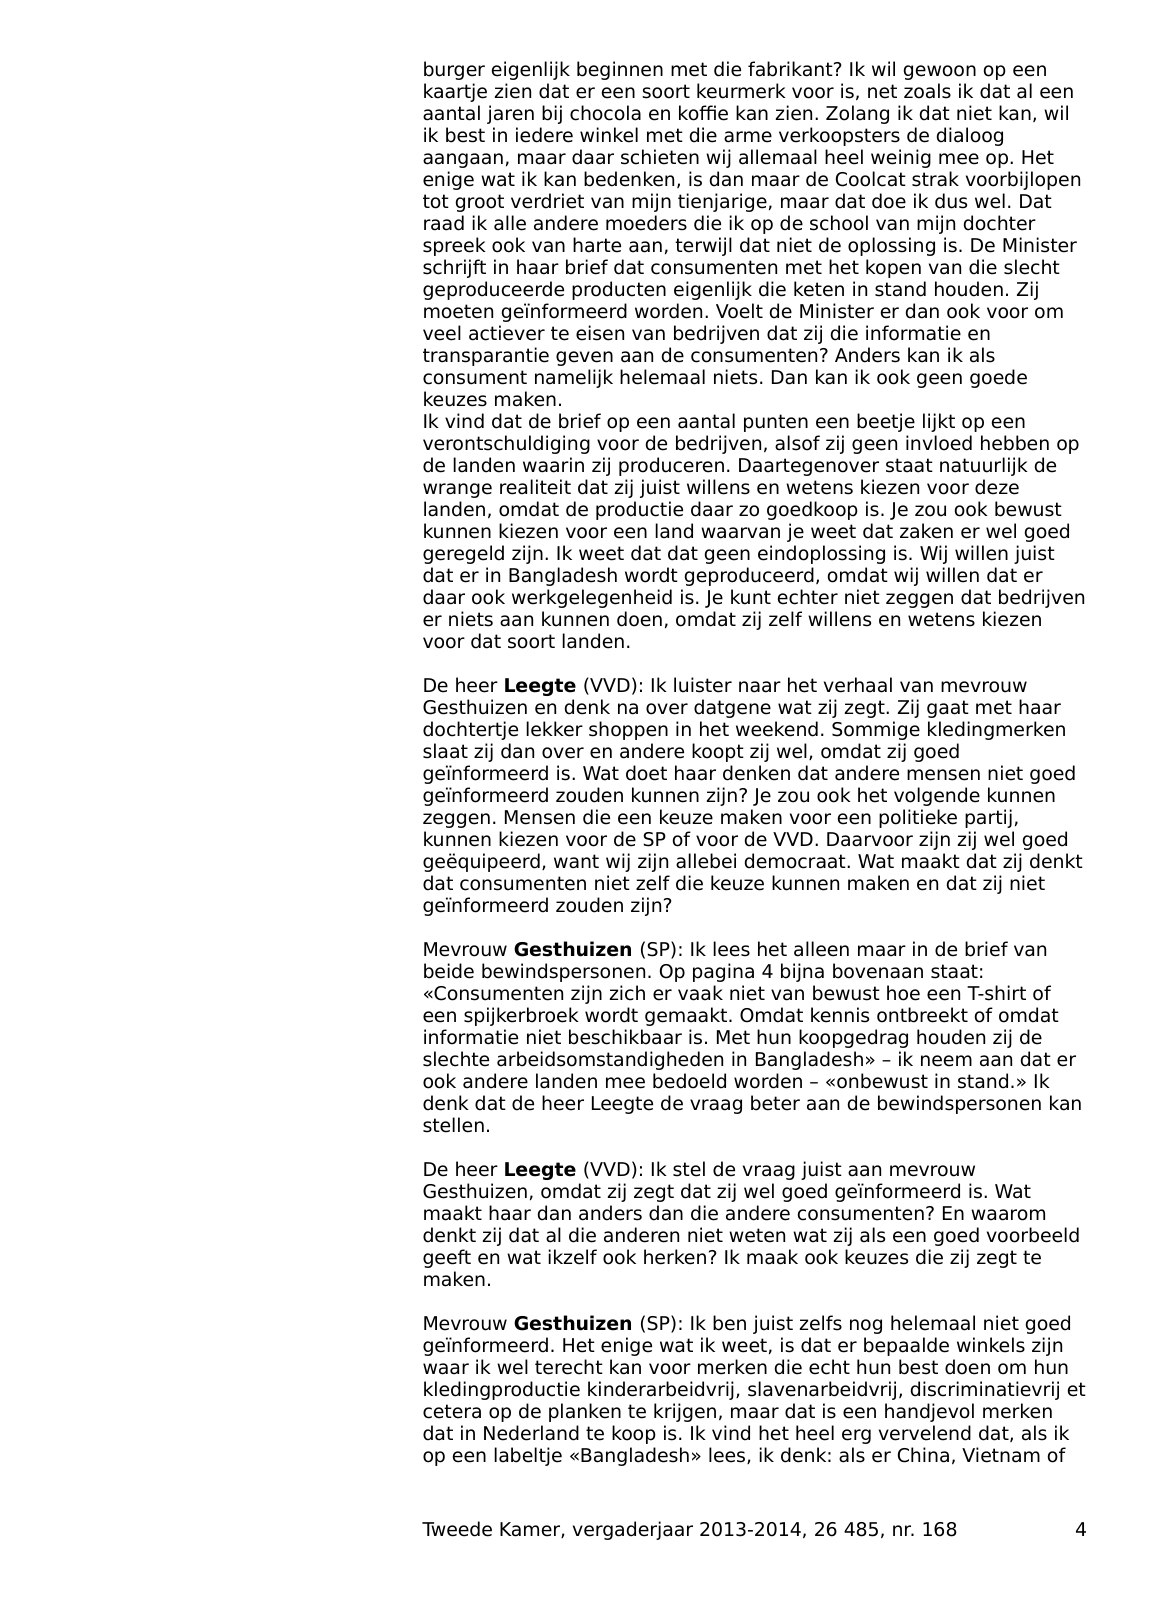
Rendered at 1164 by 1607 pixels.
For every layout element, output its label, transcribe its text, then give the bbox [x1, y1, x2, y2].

text Ik vind dat de brief op een aantal punten een beetje lijkt op een verontschuldiging voor de bedrijven, alsof zij geen invloed hebben op de landen waarin zij produceren. Daartegenover staat natuurlijk de wrange realiteit dat zij juist willens en wetens kiezen voor deze landen, omdat de productie daar zo goedkoop is. Je zou ook bewust kunnen kiezen voor een land waarvan je weet dat zaken er wel goed geregeld zijn. Ik weet dat dat geen eindoplossing is. Wij willen juist dat er in Bangladesh wordt geproduceerd, omdat wij willen dat er daar ook werkgelegenheid is. Je kunt echter niet zeggen dat bedrijven er niets aan kunnen doen, omdat zij zelf willens en wetens kiezen voor dat soort landen. [422, 411, 1087, 652]
text De heer Leegte (VVD): Ik stel de vraag juist aan mevrouw Gesthuizen, omdat zij zegt dat zij wel goed geïnformeerd is. Wat maakt haar dan anders dan die andere consumenten? En waarom denkt zij dat al die anderen niet weten wat zij als een goed voorbeeld geeft en wat ikzelf ook herken? Ik maak ook keuzes die zij zegt te maken. [422, 1159, 1087, 1291]
text Mevrouw Gesthuizen (SP): Ik ben juist zelfs nog helemaal niet goed geïnformeerd. Het enige wat ik weet, is dat er bepaalde winkels zijn waar ik wel terecht kan voor merken die echt hun best doen om hun kledingproductie kinderarbeidvrij, slavenarbeidvrij, discriminatievrij et cetera op de planken te krijgen, maar dat is een handjevol merken dat in Nederland te koop is. Ik vind het heel erg vervelend dat, als ik op een labeltje «Bangladesh» lees, ik denk: als er China, Vietnam of [422, 1313, 1087, 1467]
text De heer Leegte (VVD): Ik luister naar het verhaal van mevrouw Gesthuizen en denk na over datgene wat zij zegt. Zij gaat met haar dochtertje lekker shoppen in het weekend. Sommige kledingmerken slaat zij dan over en andere koopt zij wel, omdat zij goed geïnformeerd is. Wat doet haar denken dat andere mensen niet goed geïnformeerd zouden kunnen zijn? Je zou ook het volgende kunnen zeggen. Mensen die een keuze maken voor een politieke partij, kunnen kiezen voor de SP of voor de VVD. Daarvoor zijn zij wel goed geëquipeerd, want wij zijn allebei democraat. Wat maakt dat zij denkt dat consumenten niet zelf die keuze kunnen maken en dat zij niet geïnformeerd zouden zijn? [422, 675, 1087, 916]
text Mevrouw Gesthuizen (SP): Ik lees het alleen maar in de brief van beide bewindspersonen. Op pagina 4 bijna bovenaan staat: «Consumenten zijn zich er vaak niet van bewust hoe een T-shirt of een spijkerbroek wordt gemaakt. Omdat kennis ontbreekt of omdat informatie niet beschikbaar is. Met hun koopgedrag houden zij de slechte arbeidsomstandigheden in Bangladesh» – ik neem aan dat er ook andere landen mee bedoeld worden – «onbewust in stand.» Ik denk dat de heer Leegte de vraag beter aan de bewindspersonen kan stellen. [422, 939, 1087, 1136]
text burger eigenlijk beginnen met die fabrikant? Ik wil gewoon op een kaartje zien dat er een soort keurmerk voor is, net zoals ik dat al een aantal jaren bij chocola en koffie kan zien. Zolang ik dat niet kan, wil ik best in iedere winkel met die arme verkoopsters de dialoog aangaan, maar daar schieten wij allemaal heel weinig mee op. Het enige wat ik kan bedenken, is dan maar de Coolcat strak voorbijlopen tot groot verdriet van mijn tienjarige, maar dat doe ik dus wel. Dat raad ik alle andere moeders die ik op de school van mijn dochter spreek ook van harte aan, terwijl dat niet de oplossing is. De Minister schrijft in haar brief dat consumenten met het kopen van die slecht geproduceerde producten eigenlijk die keten in stand houden. Zij moeten geïnformeerd worden. Voelt de Minister er dan ook voor om veel actiever te eisen van bedrijven dat zij die informatie en transparantie geven aan de consumenten? Anders kan ik als consument namelijk helemaal niets. Dan kan ik ook geen goede keuzes maken. [422, 59, 1087, 411]
